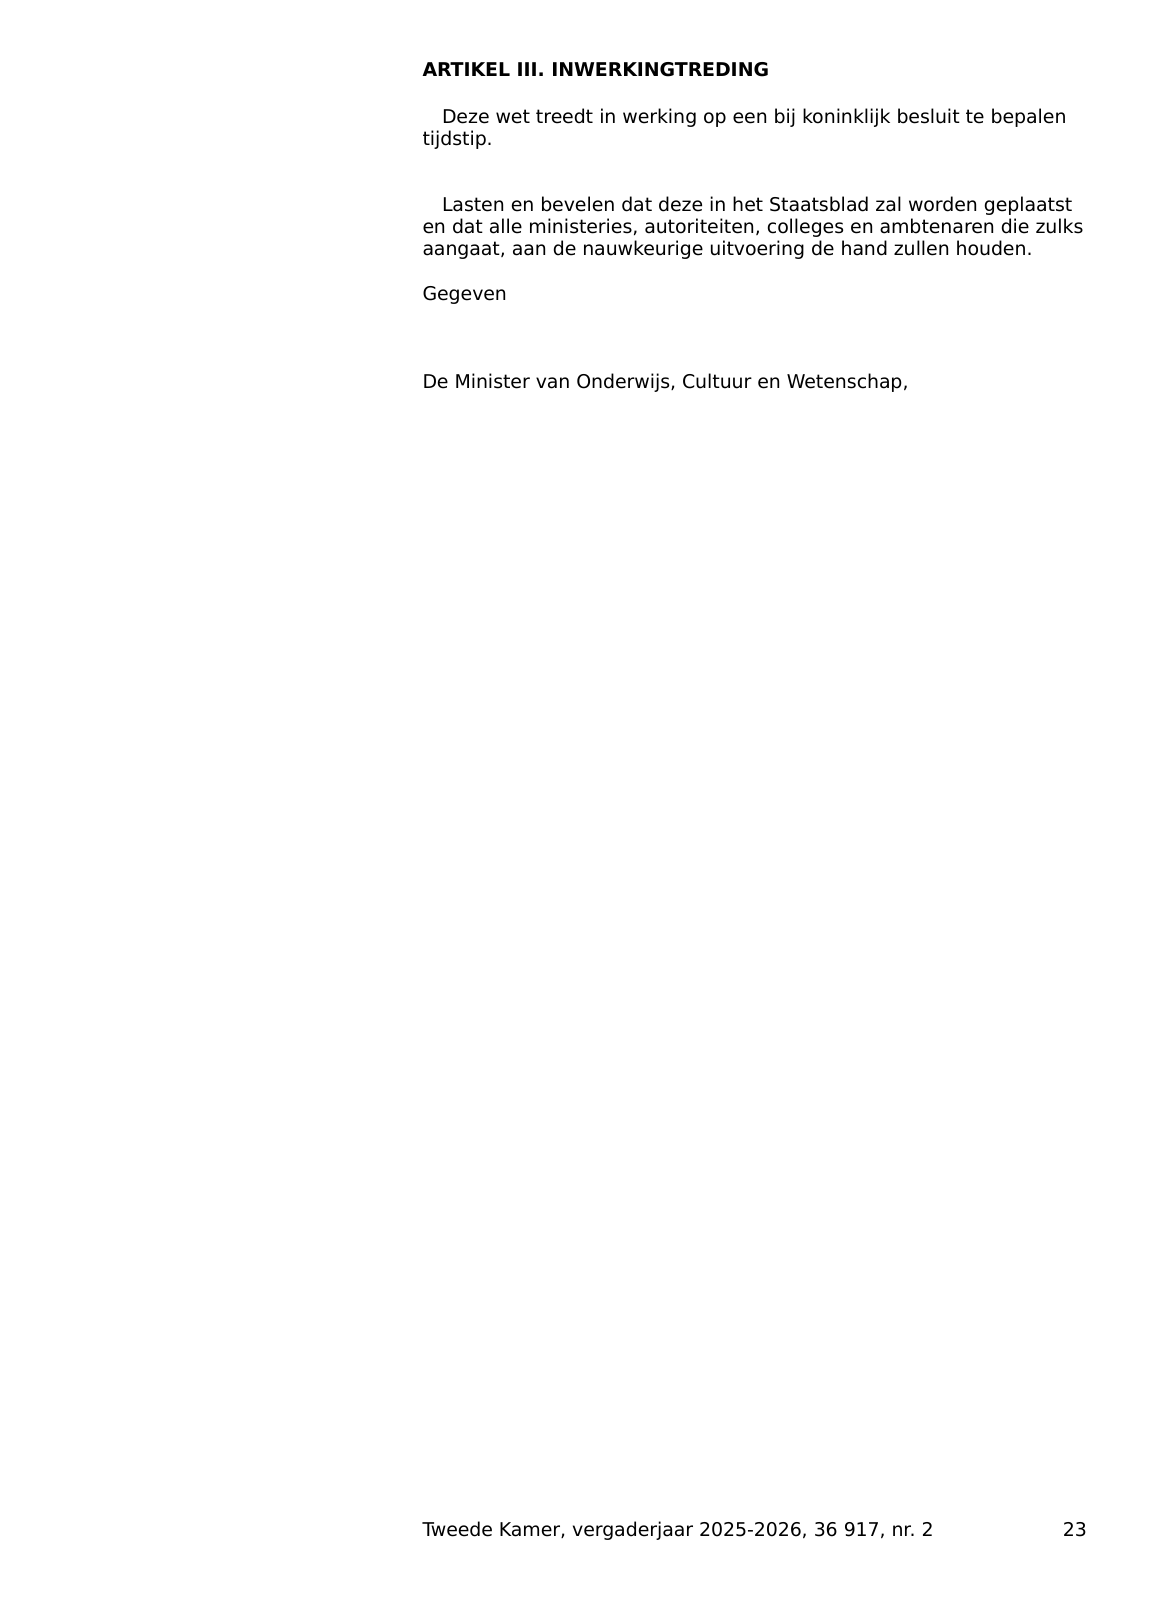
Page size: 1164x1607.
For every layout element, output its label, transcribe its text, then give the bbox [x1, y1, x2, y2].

text Gegeven [422, 282, 1087, 304]
text Deze wet treedt in werking op een bij koninklijk besluit te bepalen tijdstip. [422, 106, 1087, 150]
text Lasten en bevelen dat deze in het Staatsblad zal worden geplaatst en dat alle ministeries, autoriteiten, colleges en ambtenaren die zulks aangaat, aan de nauwkeurige uitvoering de hand zullen houden. [422, 194, 1087, 260]
text De Minister van Onderwijs, Cultuur en Wetenschap, [422, 371, 1087, 393]
subtitle ARTIKEL III. INWERKINGTREDING [422, 59, 1087, 81]
